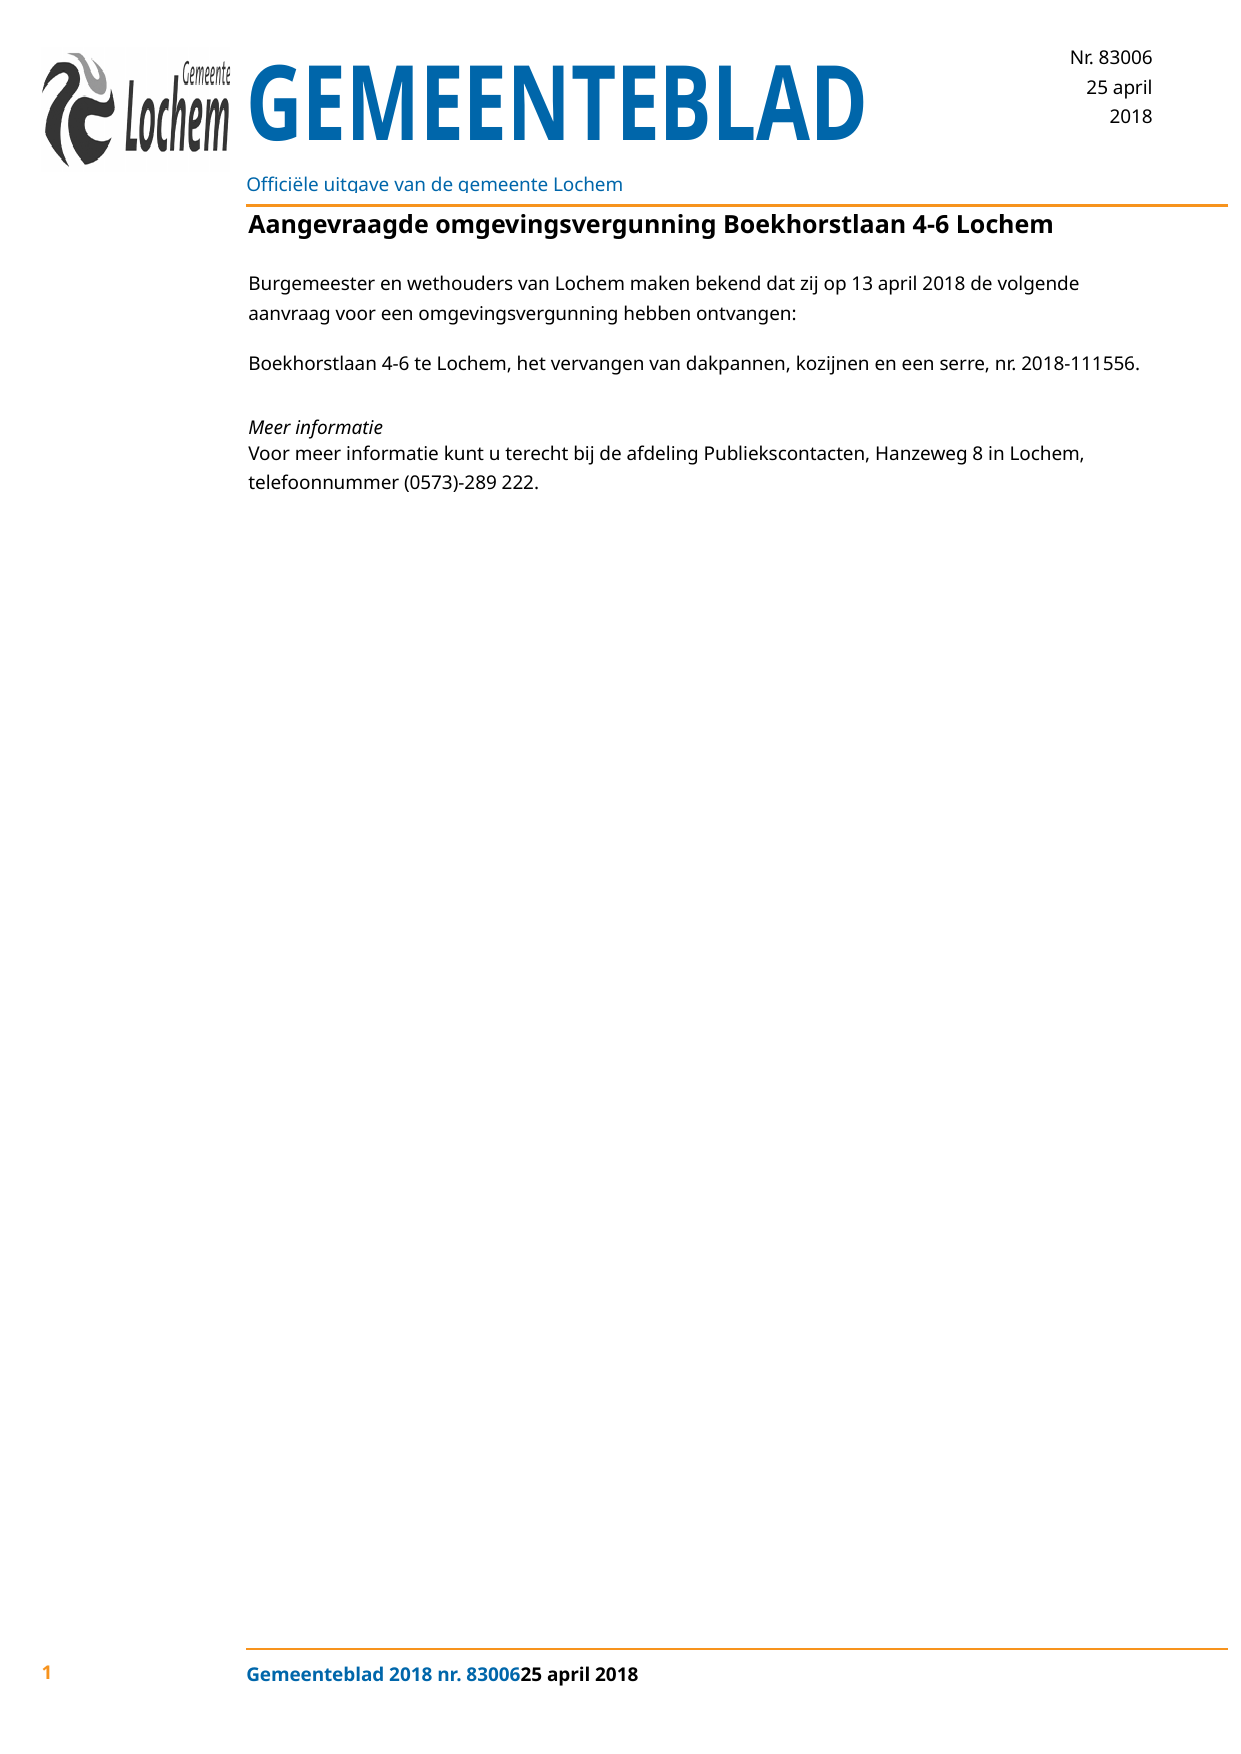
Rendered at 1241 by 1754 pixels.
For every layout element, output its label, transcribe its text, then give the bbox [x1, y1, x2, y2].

text Voor meer informatie kunt u terecht bij de afdeling Publiekscontacten, Hanzeweg 8 in Lochem, telefoonnummer (0573)-289 222. [248, 440, 1152, 495]
picture [41, 47, 231, 172]
text Burgemeester en wethouders van Lochem maken bekend dat zij op 13 april 2018 de volgende aanvraag voor een omgevingsvergunning hebben ontvangen: [248, 270, 1152, 326]
text Boekhorstlaan 4-6 te Lochem, het vervangen van dakpannen, kozijnen en een serre, nr. 2018-111556. [248, 350, 1152, 376]
text Meer informatie [248, 414, 1152, 440]
text Aangevraagde omgevingsvergunning Boekhorstlaan 4-6 Lochem [248, 207, 1152, 241]
